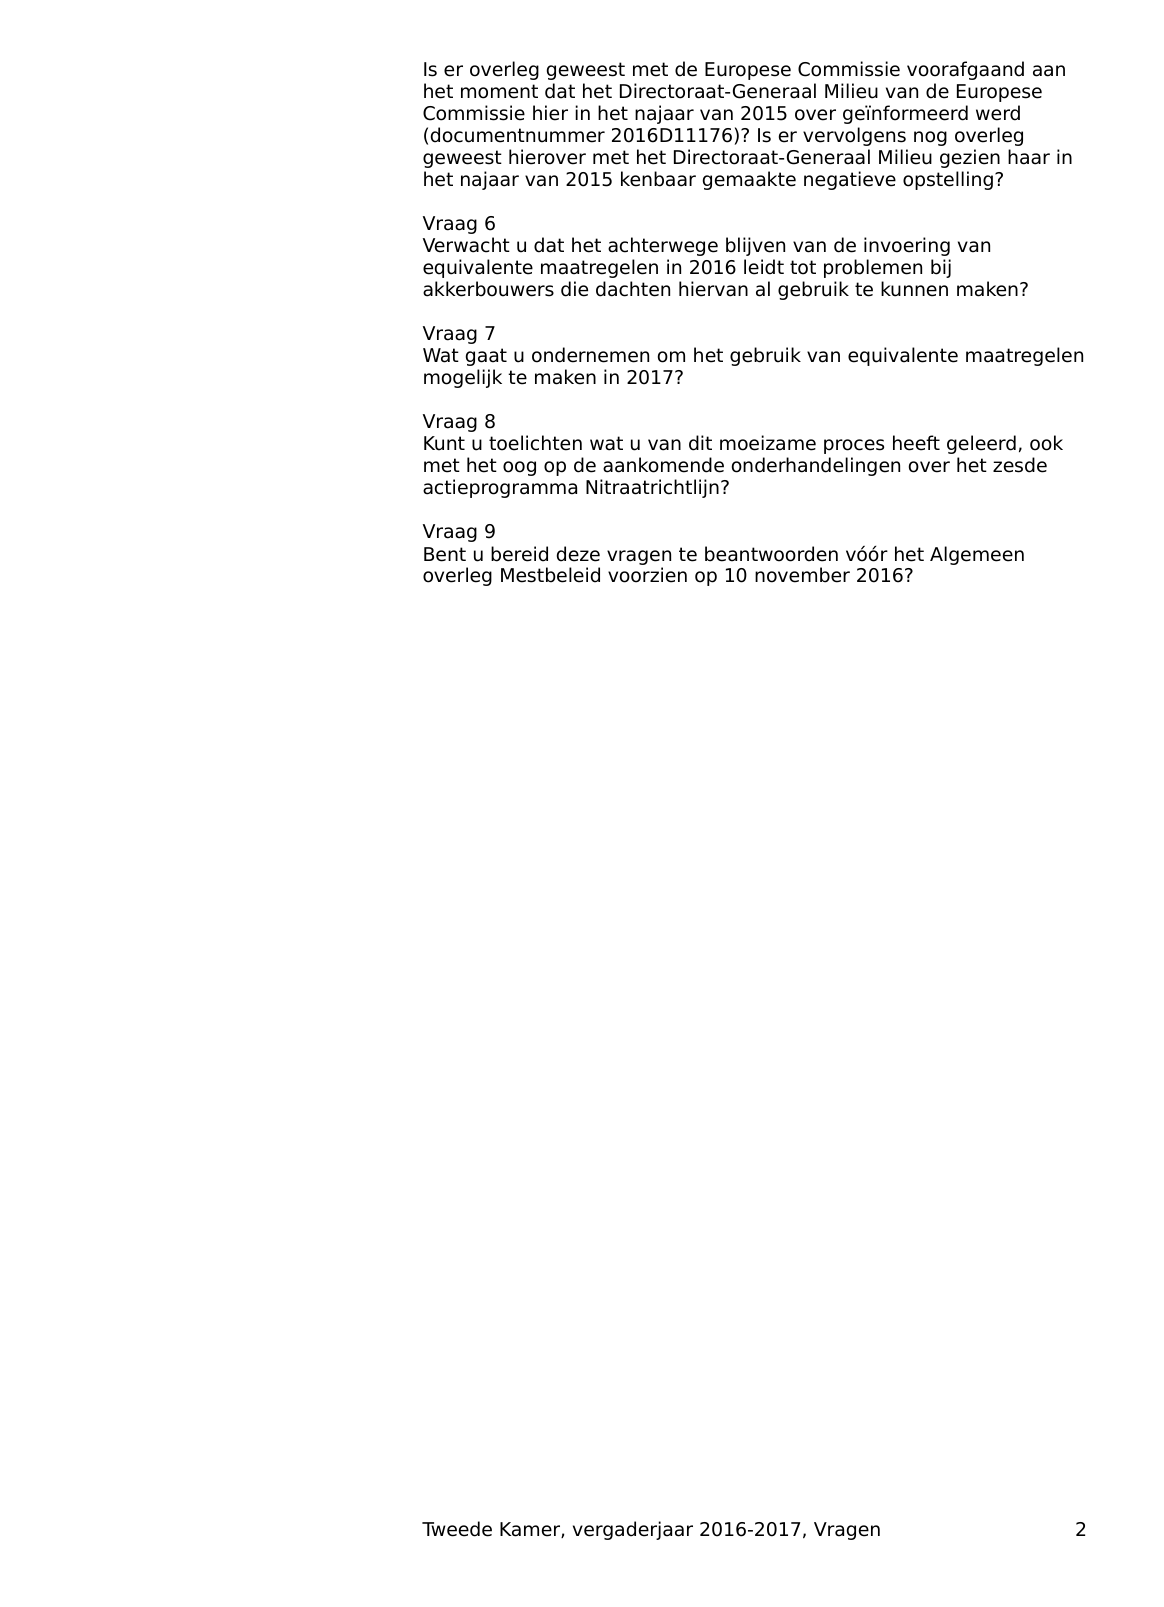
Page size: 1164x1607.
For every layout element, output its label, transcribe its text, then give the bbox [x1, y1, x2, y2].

text Is er overleg geweest met de Europese Commissie voorafgaand aan het moment dat het Directoraat-Generaal Milieu van de Europese Commissie hier in het najaar van 2015 over geïnformeerd werd (documentnummer 2016D11176)? Is er vervolgens nog overleg geweest hierover met het Directoraat-Generaal Milieu gezien haar in het najaar van 2015 kenbaar gemaakte negatieve opstelling? [422, 59, 1087, 191]
text Vraag 6 [422, 213, 1087, 235]
text Bent u bereid deze vragen te beantwoorden vóór het Algemeen overleg Mestbeleid voorzien op 10 november 2016? [422, 543, 1087, 587]
text Kunt u toelichten wat u van dit moeizame proces heeft geleerd, ook met het oog op de aankomende onderhandelingen over het zesde actieprogramma Nitraatrichtlijn? [422, 433, 1087, 499]
text Vraag 9 [422, 521, 1087, 543]
text Wat gaat u ondernemen om het gebruik van equivalente maatregelen mogelijk te maken in 2017? [422, 345, 1087, 389]
text Vraag 7 [422, 323, 1087, 345]
text Vraag 8 [422, 411, 1087, 433]
text Verwacht u dat het achterwege blijven van de invoering van equivalente maatregelen in 2016 leidt tot problemen bij akkerbouwers die dachten hiervan al gebruik te kunnen maken? [422, 235, 1087, 301]
